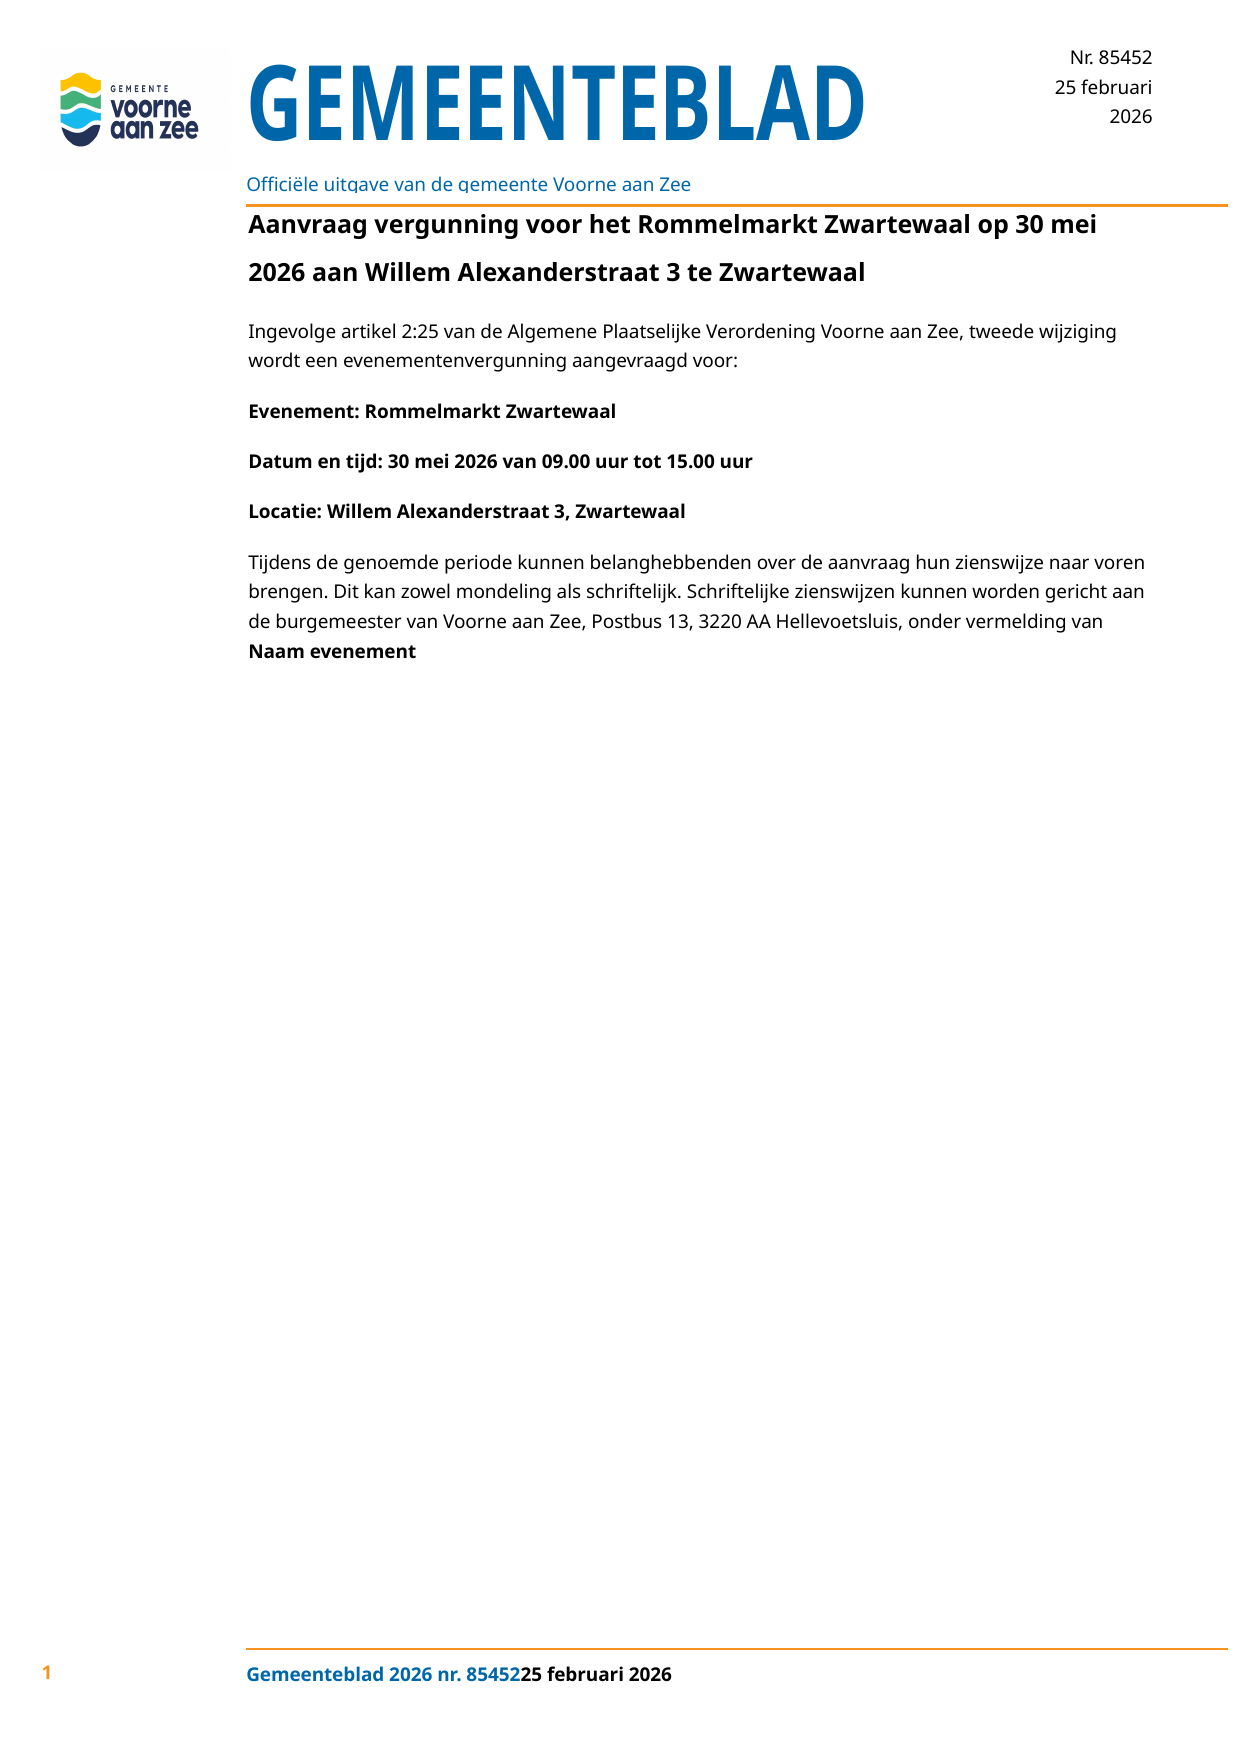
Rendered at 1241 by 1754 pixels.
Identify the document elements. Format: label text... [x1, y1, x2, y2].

text Aanvraag vergunning voor het Rommelmarkt Zwartewaal op 30 mei 2026 aan Willem Alexanderstraat 3 te Zwartewaal [248, 207, 1152, 288]
text Datum en tijd: 30 mei 2026 van 09.00 uur tot 15.00 uur [248, 448, 1152, 474]
text Tijdens de genoemde periode kunnen belanghebbenden over de aanvraag hun zienswijze naar voren brengen. Dit kan zowel mondeling als schriftelijk. Schriftelijke zienswijzen kunnen worden gericht aan de burgemeester van Voorne aan Zee, Postbus 13, 3220 AA Hellevoetsluis, onder vermelding van Naam evenement [248, 549, 1152, 664]
text Evenement: Rommelmarkt Zwartewaal [248, 398, 1152, 424]
text Ingevolge artikel 2:25 van de Algemene Plaatselijke Verordening Voorne aan Zee, tweede wijziging wordt een evenementenvergunning aangevraagd voor: [248, 318, 1152, 373]
picture [41, 47, 231, 172]
text Locatie: Willem Alexanderstraat 3, Zwartewaal [248, 499, 1152, 524]
